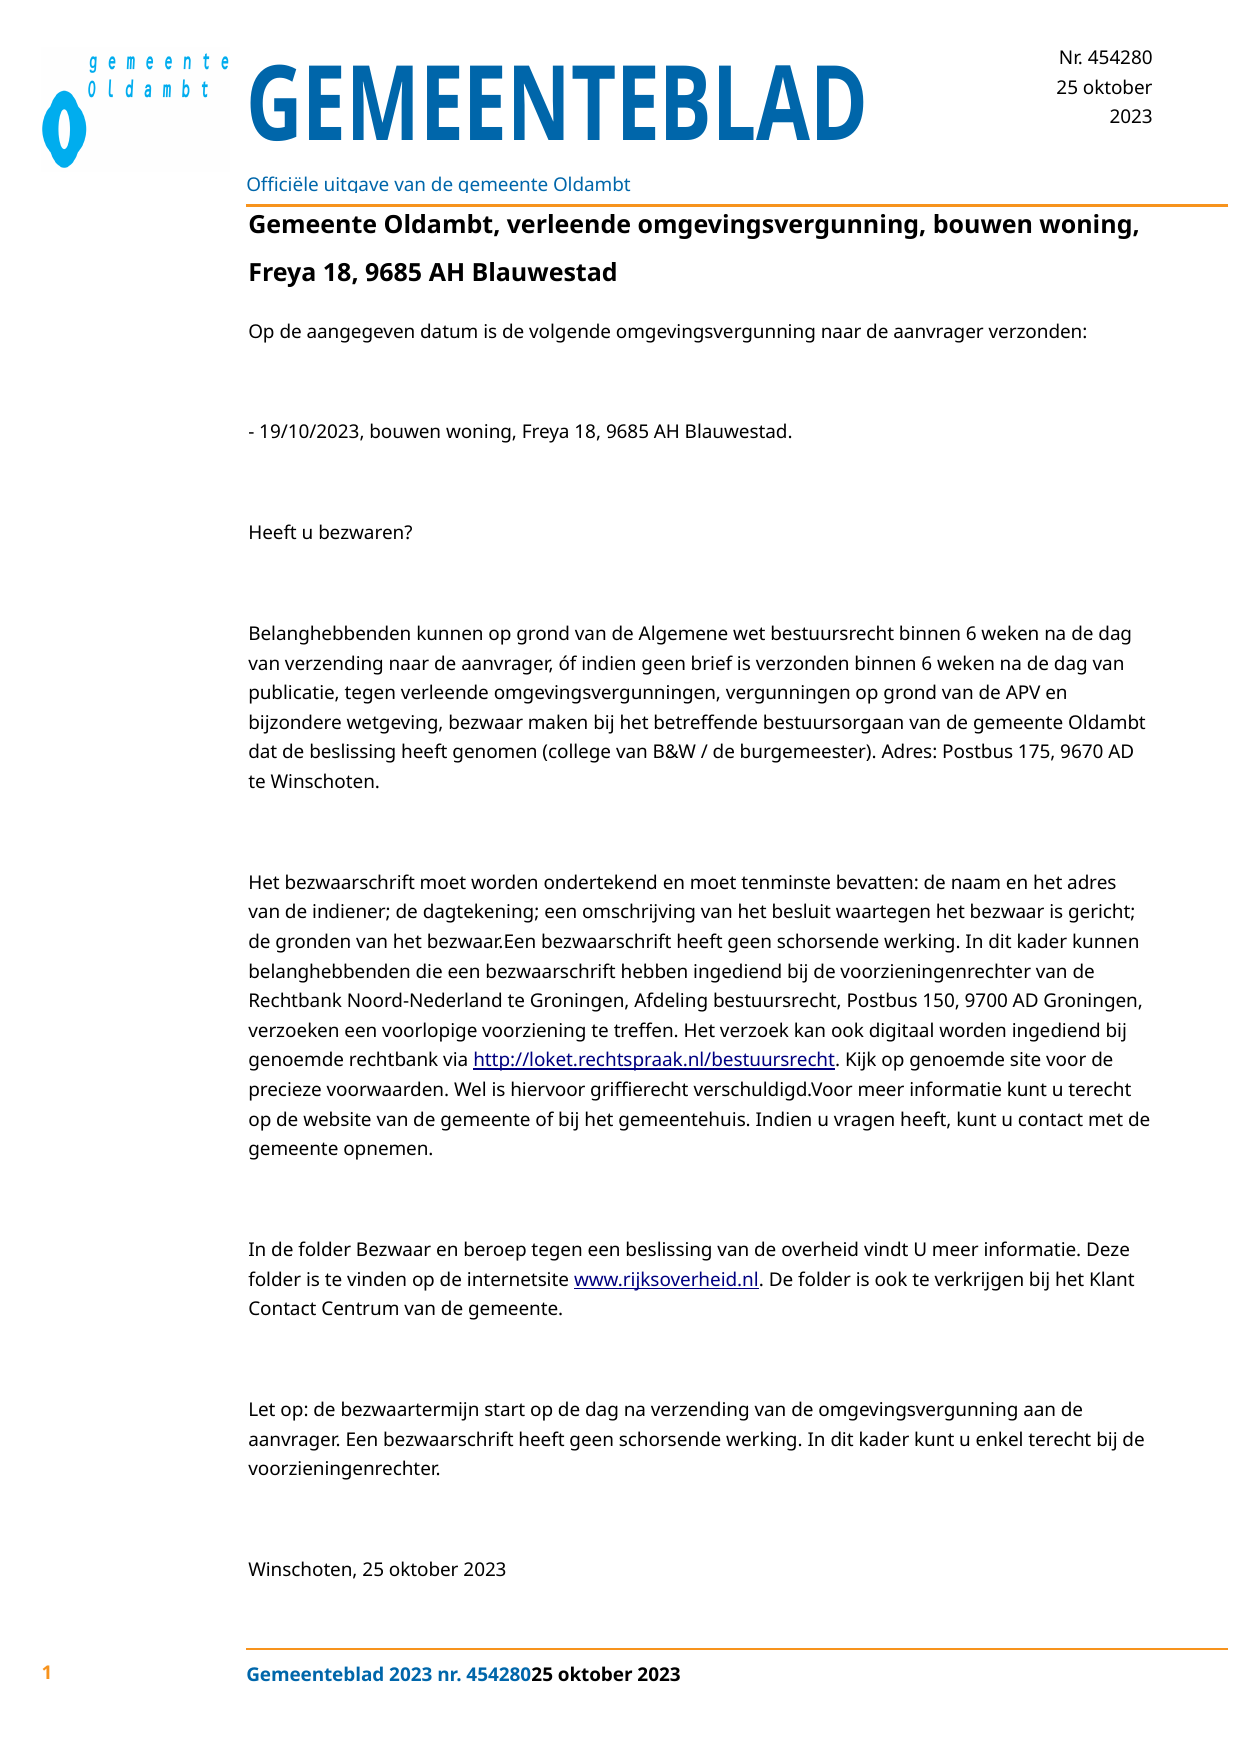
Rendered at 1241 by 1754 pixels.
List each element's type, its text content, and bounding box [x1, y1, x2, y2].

picture [41, 47, 231, 172]
text Heeft u bezwaren? [248, 519, 1152, 545]
text In de folder Bezwaar en beroep tegen een beslissing van de overheid vindt U meer informatie. Deze folder is te vinden op de internetsite www.rijksoverheid.nl. De folder is ook te verkrijgen bij het Klant Contact Centrum van de gemeente. [248, 1236, 1152, 1321]
text Op de aangegeven datum is de volgende omgevingsvergunning naar de aanvrager verzonden: [248, 318, 1152, 344]
text Het bezwaarschrift moet worden ondertekend en moet tenminste bevatten: de naam en het adres van de indiener; de dagtekening; een omschrijving van het besluit waartegen het bezwaar is gericht; de gronden van het bezwaar.Een bezwaarschrift heeft geen schorsende werking. In dit kader kunnen belanghebbenden die een bezwaarschrift hebben ingediend bij de voorzieningenrechter van de Rechtbank Noord-Nederland te Groningen, Afdeling bestuursrecht, Postbus 150, 9700 AD Groningen, verzoeken een voorlopige voorziening te treffen. Het verzoek kan ook digitaal worden ingediend bij genoemde rechtbank via http://loket.rechtspraak.nl/bestuursrecht. Kijk op genoemde site voor de precieze voorwaarden. Wel is hiervoor griffierecht verschuldigd.Voor meer informatie kunt u terecht op de website van de gemeente of bij het gemeentehuis. Indien u vragen heeft, kunt u contact met de gemeente opnemen. [248, 869, 1152, 1161]
text Gemeente Oldambt, verleende omgevingsvergunning, bouwen woning, Freya 18, 9685 AH Blauwestad [248, 207, 1152, 288]
text Winschoten, 25 oktober 2023 [248, 1556, 1152, 1582]
text - 19/10/2023, bouwen woning, Freya 18, 9685 AH Blauwestad. [248, 419, 1152, 444]
text Belanghebbenden kunnen op grond van de Algemene wet bestuursrecht binnen 6 weken na de dag van verzending naar de aanvrager, óf indien geen brief is verzonden binnen 6 weken na de dag van publicatie, tegen verleende omgevingsvergunningen, vergunningen op grond van de APV en bijzondere wetgeving, bezwaar maken bij het betreffende bestuursorgaan van de gemeente Oldambt dat de beslissing heeft genomen (college van B&W / de burgemeester). Adres: Postbus 175, 9670 AD te Winschoten. [248, 620, 1152, 794]
text Let op: de bezwaartermijn start op de dag na verzending van de omgevingsvergunning aan de aanvrager. Een bezwaarschrift heeft geen schorsende werking. In dit kader kunt u enkel terecht bij de voorzieningenrechter. [248, 1396, 1152, 1481]
